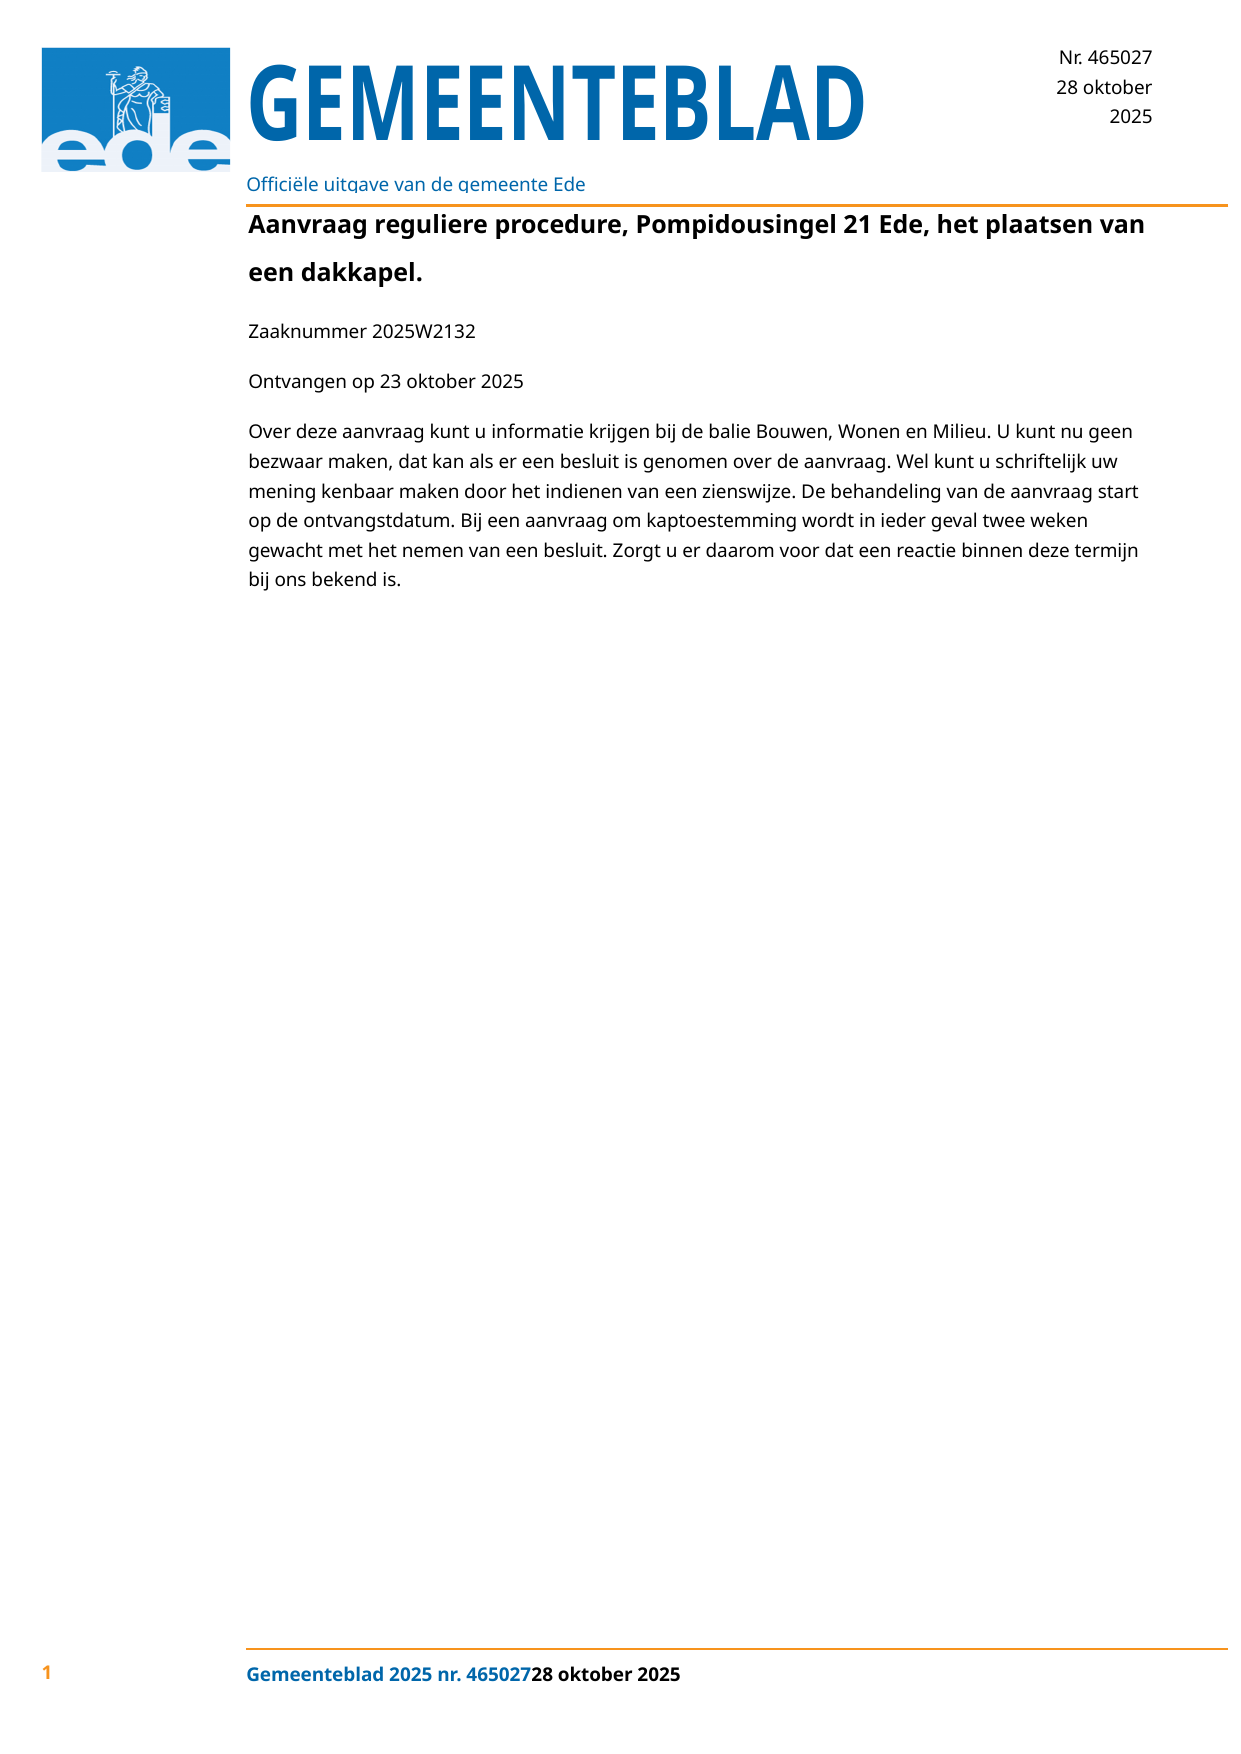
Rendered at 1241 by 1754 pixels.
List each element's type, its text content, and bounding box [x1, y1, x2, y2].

picture [41, 47, 231, 172]
text Ontvangen op 23 oktober 2025 [248, 368, 1152, 394]
text Zaaknummer 2025W2132 [248, 318, 1152, 344]
text Over deze aanvraag kunt u informatie krijgen bij de balie Bouwen, Wonen en Milieu. U kunt nu geen bezwaar maken, dat kan als er een besluit is genomen over de aanvraag. Wel kunt u schriftelijk uw mening kenbaar maken door het indienen van een zienswijze. De behandeling van de aanvraag start op de ontvangstdatum. Bij een aanvraag om kaptoestemming wordt in ieder geval twee weken gewacht met het nemen van een besluit. Zorgt u er daarom voor dat een reactie binnen deze termijn bij ons bekend is. [248, 419, 1152, 592]
text Aanvraag reguliere procedure, Pompidousingel 21 Ede, het plaatsen van een dakkapel. [248, 207, 1152, 288]
